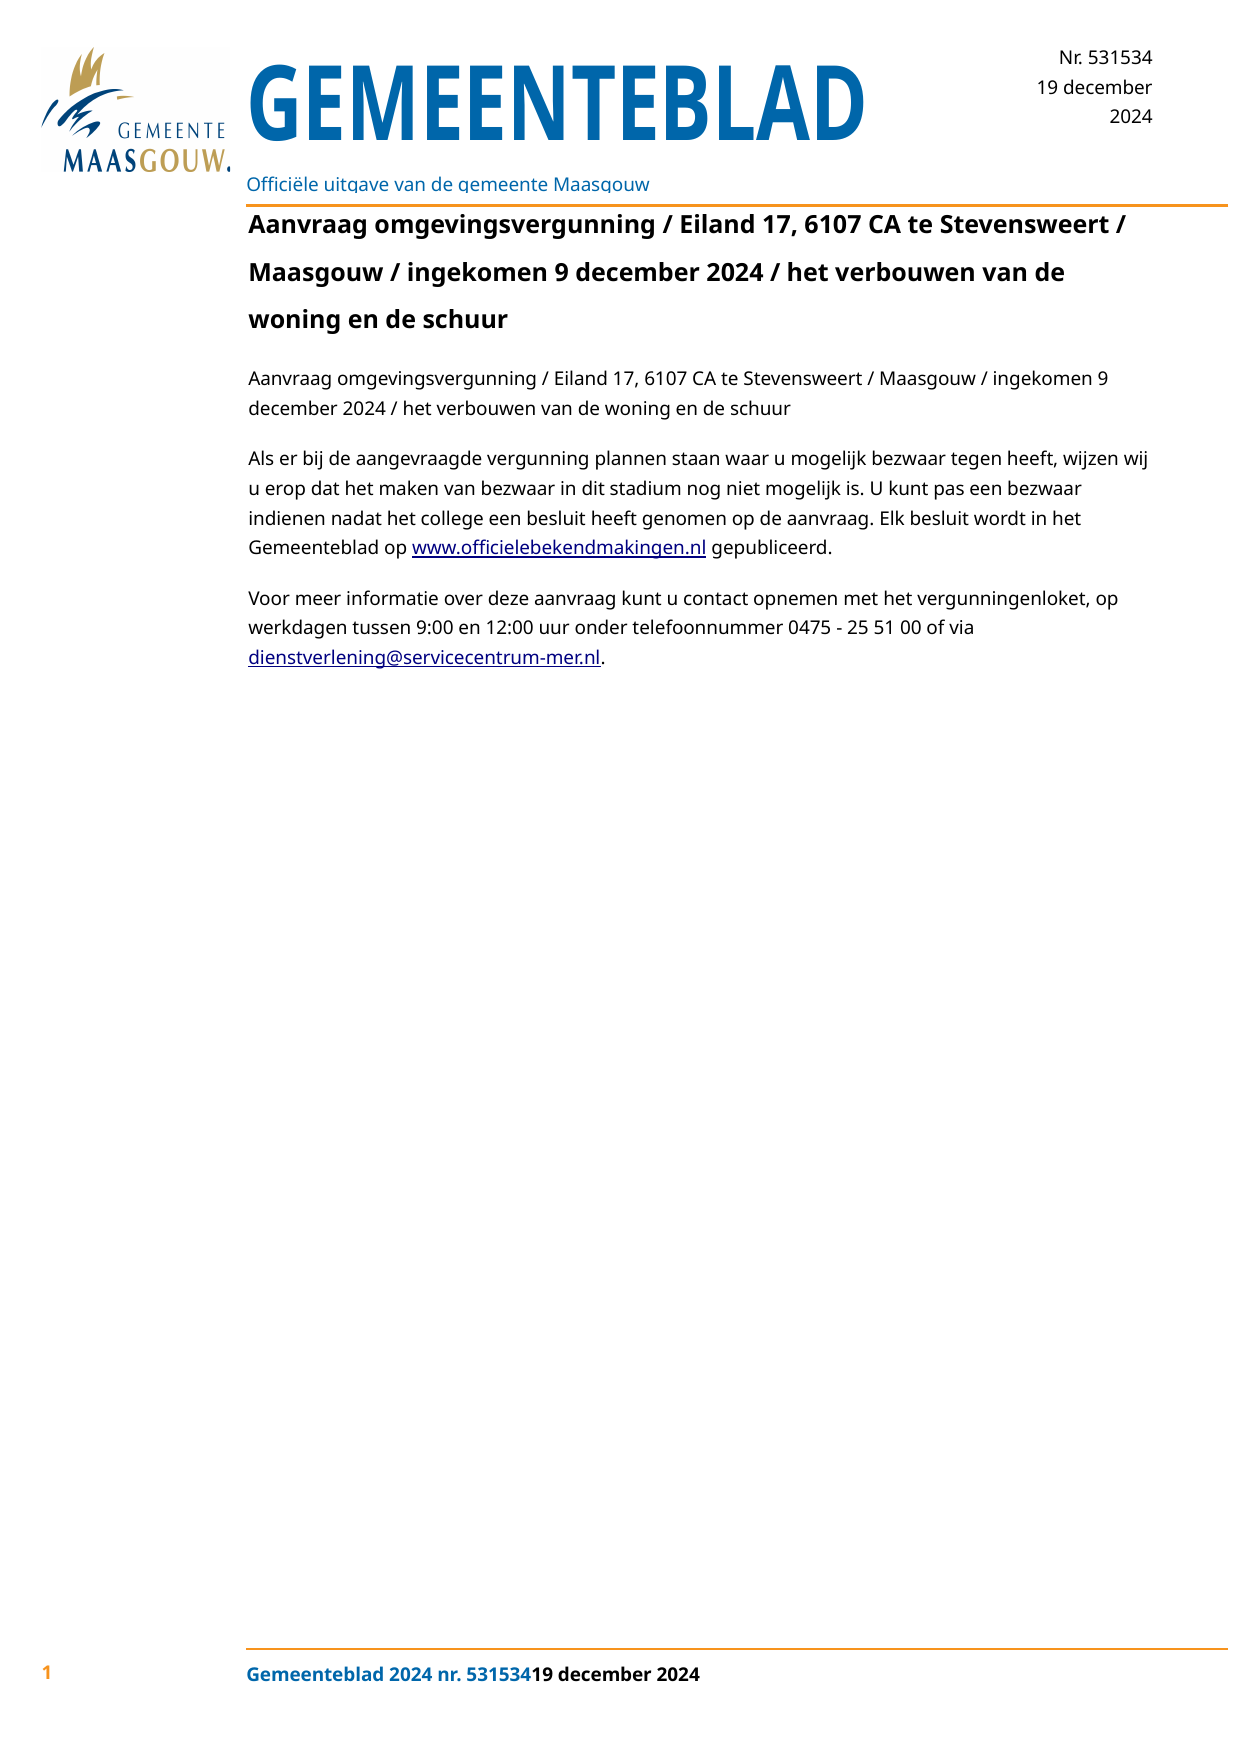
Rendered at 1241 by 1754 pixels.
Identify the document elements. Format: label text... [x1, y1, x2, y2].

text Voor meer informatie over deze aanvraag kunt u contact opnemen met het vergunningenloket, op werkdagen tussen 9:00 en 12:00 uur onder telefoonnummer 0475 - 25 51 00 of via dienstverlening@servicecentrum-mer.nl. [248, 585, 1152, 669]
text Aanvraag omgevingsvergunning / Eiland 17, 6107 CA te Stevensweert / Maasgouw / ingekomen 9 december 2024 / het verbouwen van de woning en de schuur [248, 366, 1152, 421]
picture [41, 47, 231, 172]
text Als er bij de aangevraagde vergunning plannen staan waar u mogelijk bezwaar tegen heeft, wijzen wij u erop dat het maken van bezwaar in dit stadium nog niet mogelijk is. U kunt pas een bezwaar indienen nadat het college een besluit heeft genomen op de aanvraag. Elk besluit wordt in het Gemeenteblad op www.officielebekendmakingen.nl gepubliceerd. [248, 446, 1152, 560]
text Aanvraag omgevingsvergunning / Eiland 17, 6107 CA te Stevensweert / Maasgouw / ingekomen 9 december 2024 / het verbouwen van de woning en de schuur [248, 207, 1152, 336]
